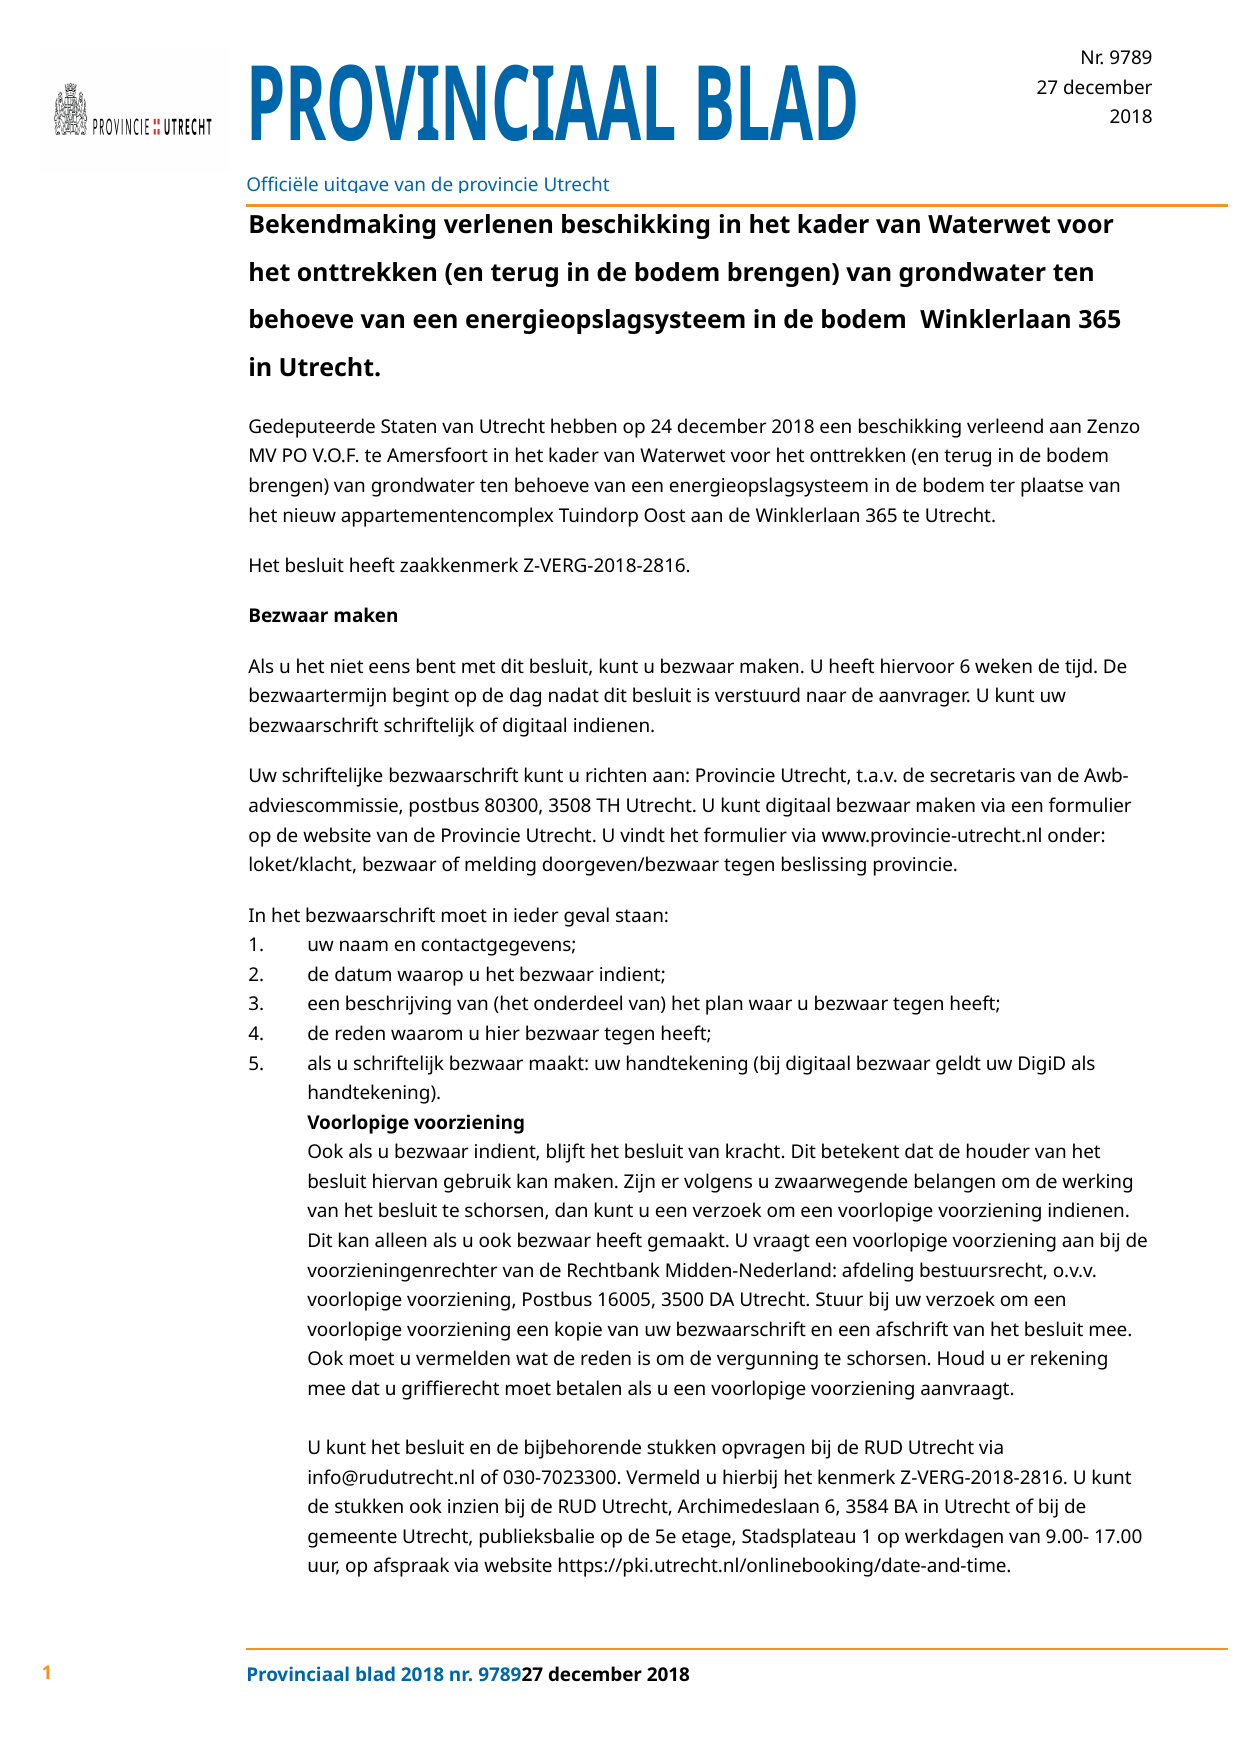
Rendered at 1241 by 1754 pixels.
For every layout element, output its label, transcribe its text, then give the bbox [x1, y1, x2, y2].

text Uw schriftelijke bezwaarschrift kunt u richten aan: Provincie Utrecht, t.a.v. de secretaris van de Awb-adviescommissie, postbus 80300, 3508 TH Utrecht. U kunt digitaal bezwaar maken via een formulier op de website van de Provincie Utrecht. U vindt het formulier via www.provincie-utrecht.nl onder: loket/klacht, bezwaar of melding doorgeven/bezwaar tegen beslissing provincie. [248, 763, 1152, 877]
list uw naam en contactgegevens; [248, 931, 1152, 957]
list Ook als u bezwaar indient, blijft het besluit van kracht. Dit betekent dat de houder van het besluit hiervan gebruik kan maken. Zijn er volgens u zwaarwegende belangen om de werking van het besluit te schorsen, dan kunt u een verzoek om een voorlopige voorziening indienen. Dit kan alleen als u ook bezwaar heeft gemaakt. U vraagt een voorlopige voorziening aan bij de voorzieningenrechter van de Rechtbank Midden-Nederland: afdeling bestuursrecht, o.v.v. voorlopige voorziening, Postbus 16005, 3500 DA Utrecht. Stuur bij uw verzoek om een voorlopige voorziening een kopie van uw bezwaarschrift en een afschrift van het besluit mee. Ook moet u vermelden wat de reden is om de vergunning te schorsen. Houd u er rekening mee dat u griffierecht moet betalen als u een voorlopige voorziening aanvraagt. [248, 1138, 1152, 1401]
list de datum waarop u het bezwaar indient; [248, 961, 1152, 987]
list als u schriftelijk bezwaar maakt: uw handtekening (bij digitaal bezwaar geldt uw DigiD als handtekening). [248, 1050, 1152, 1105]
text Gedeputeerde Staten van Utrecht hebben op 24 december 2018 een beschikking verleend aan Zenzo MV PO V.O.F. te Amersfoort in het kader van Waterwet voor het onttrekken (en terug in de bodem brengen) van grondwater ten behoeve van een energieopslagsysteem in de bodem ter plaatse van het nieuw appartementencomplex Tuindorp Oost aan de Winklerlaan 365 te Utrecht. [248, 413, 1152, 528]
picture [41, 47, 231, 172]
text Als u het niet eens bent met dit besluit, kunt u bezwaar maken. U heeft hiervoor 6 weken de tijd. De bezwaartermijn begint op de dag nadat dit besluit is verstuurd naar de aanvrager. U kunt uw bezwaarschrift schriftelijk of digitaal indienen. [248, 653, 1152, 738]
list Voorlopige voorziening [248, 1109, 1152, 1135]
text Bezwaar maken [248, 603, 1152, 628]
list de reden waarom u hier bezwaar tegen heeft; [248, 1020, 1152, 1046]
text Bekendmaking verlenen beschikking in het kader van Waterwet voor het onttrekken (en terug in de bodem brengen) van grondwater ten behoeve van een energieopslagsysteem in de bodem Winklerlaan 365 in Utrecht. [248, 207, 1152, 384]
text In het bezwaarschrift moet in ieder geval staan: [248, 902, 1152, 928]
list U kunt het besluit en de bijbehorende stukken opvragen bij de RUD Utrecht via info@rudutrecht.nl of 030-7023300. Vermeld u hierbij het kenmerk Z-VERG-2018-2816. U kunt de stukken ook inzien bij de RUD Utrecht, Archimedeslaan 6, 3584 BA in Utrecht of bij de gemeente Utrecht, publieksbalie op de 5e etage, Stadsplateau 1 op werkdagen van 9.00- 17.00 uur, op afspraak via website https://pki.utrecht.nl/onlinebooking/date-and-time. [248, 1434, 1152, 1578]
list een beschrijving van (het onderdeel van) het plan waar u bezwaar tegen heeft; [248, 991, 1152, 1016]
text Het besluit heeft zaakkenmerk Z-VERG-2018-2816. [248, 552, 1152, 578]
